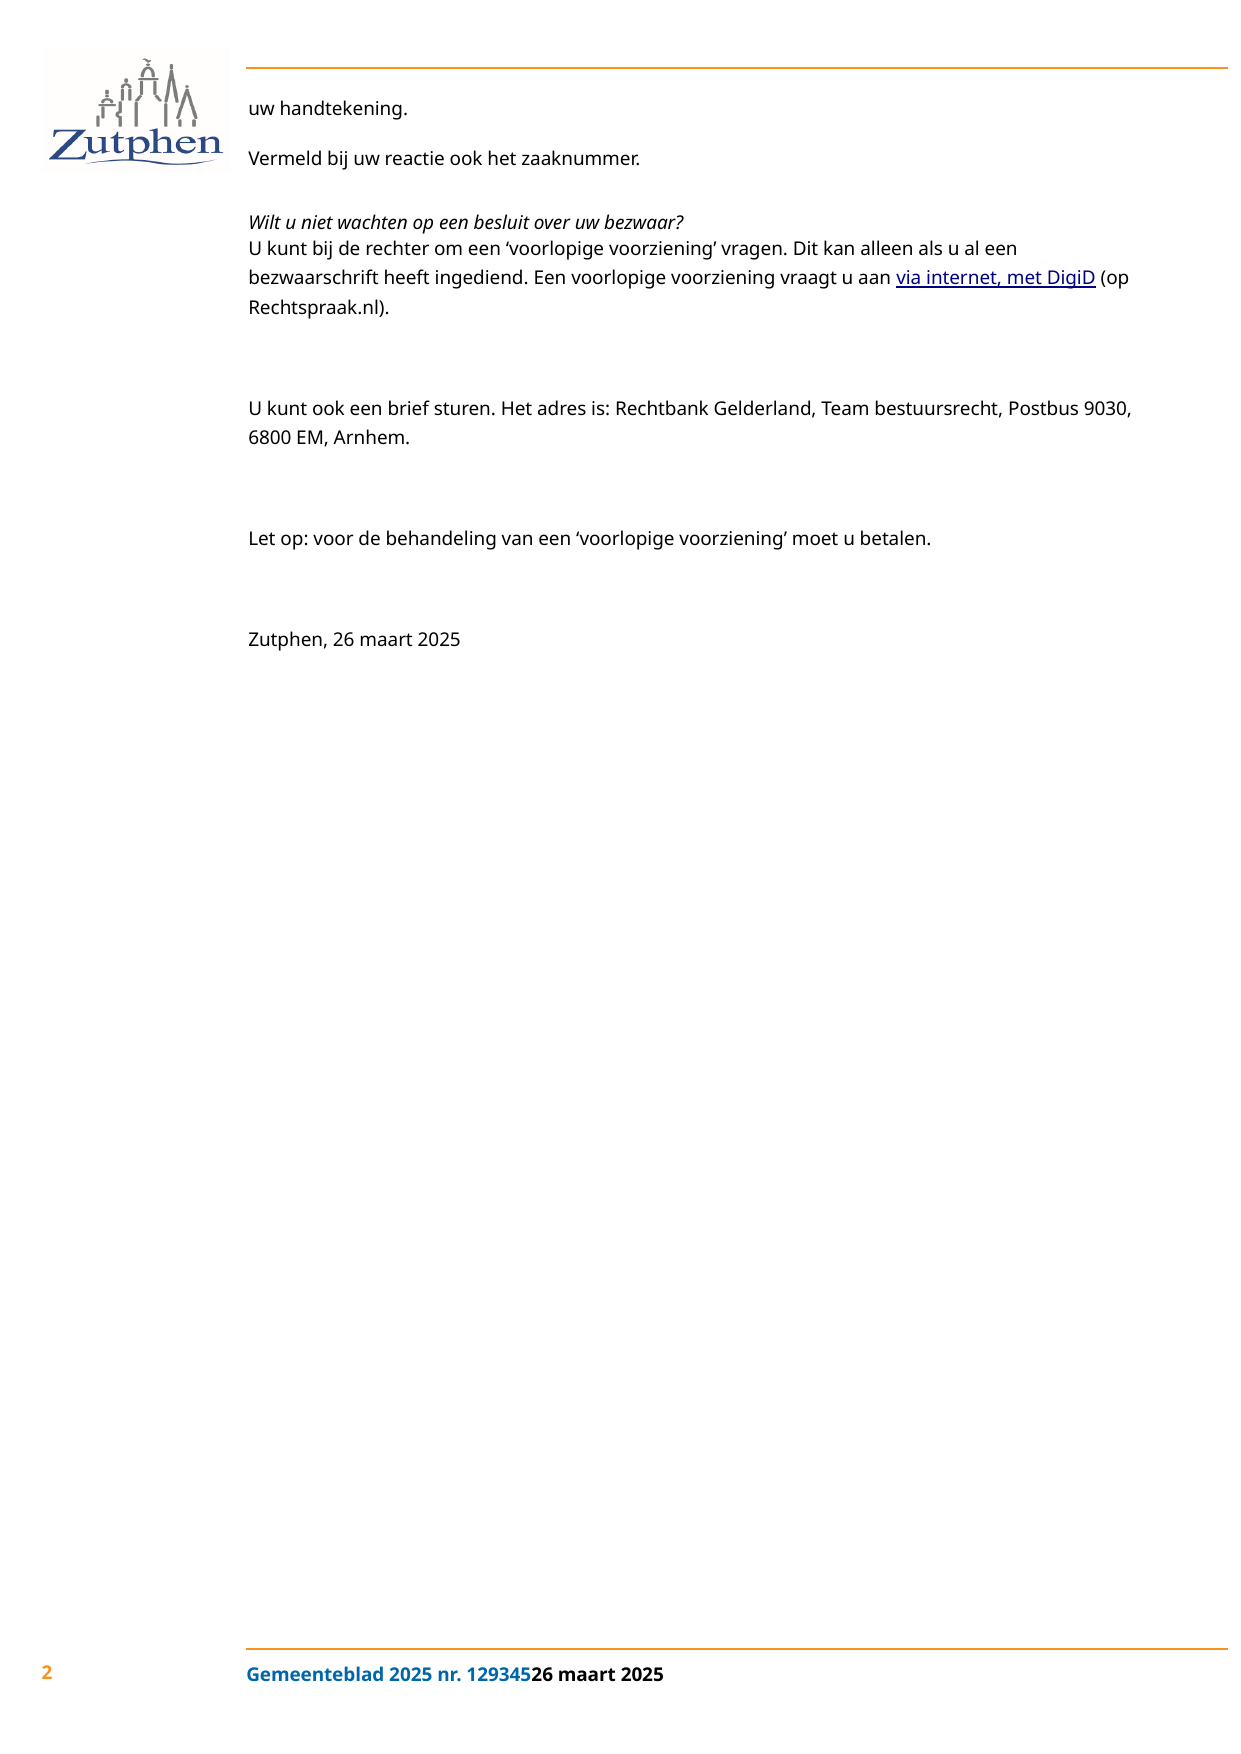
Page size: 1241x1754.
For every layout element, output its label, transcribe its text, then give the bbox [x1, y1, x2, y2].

text Zutphen, 26 maart 2025 [248, 626, 1152, 652]
text U kunt ook een brief sturen. Het adres is: Rechtbank Gelderland, Team bestuursrecht, Postbus 9030, 6800 EM, Arnhem. [248, 395, 1152, 450]
text Wilt u niet wachten op een besluit over uw bezwaar? [248, 209, 1152, 235]
text Vermeld bij uw reactie ook het zaaknummer. [248, 145, 1152, 171]
text U kunt bij de rechter om een ‘voorlopige voorziening’ vragen. Dit kan alleen als u al een bezwaarschrift heeft ingediend. Een voorlopige voorziening vraagt u aan via internet, met DigiD (op Rechtspraak.nl). [248, 235, 1152, 320]
text uw handtekening. [248, 95, 1152, 121]
picture [41, 47, 231, 172]
text Let op: voor de behandeling van een ‘voorlopige voorziening’ moet u betalen. [248, 525, 1152, 551]
